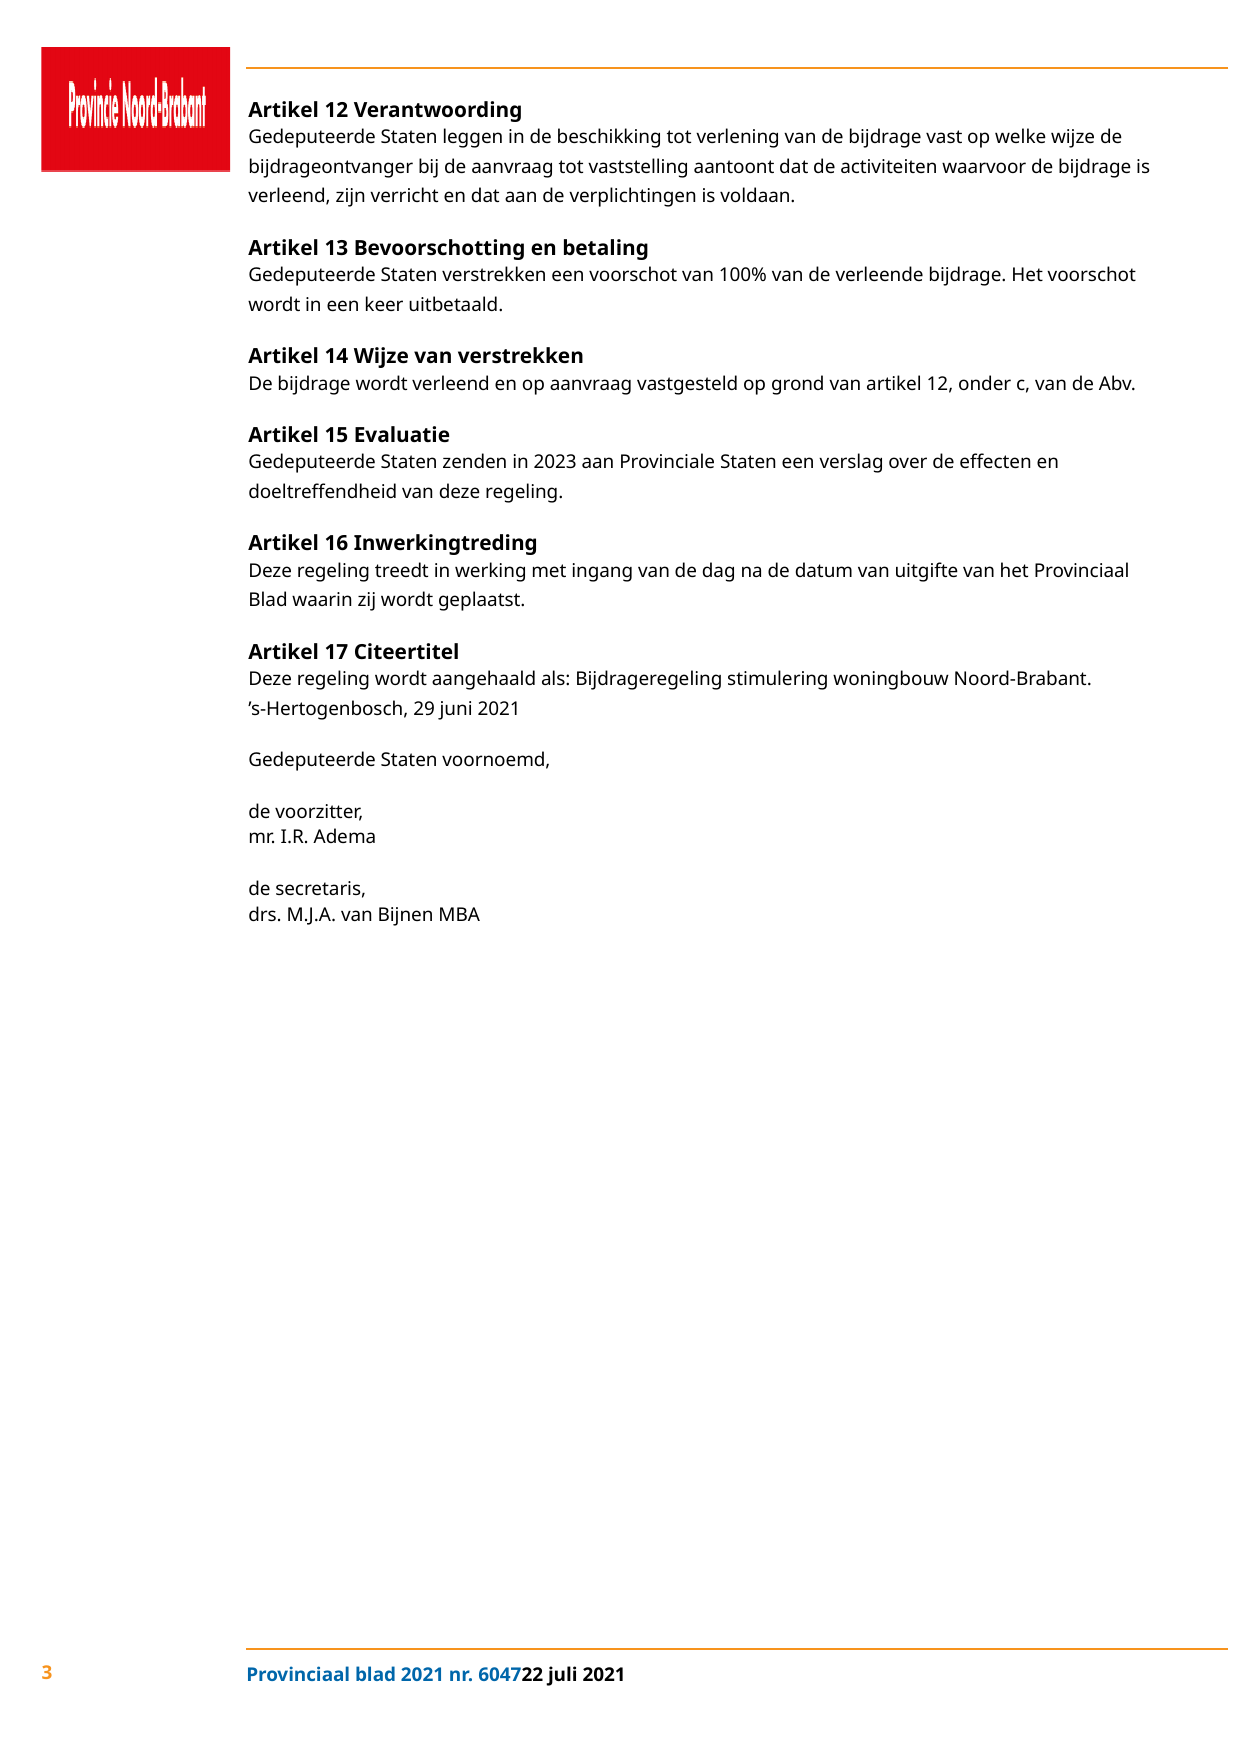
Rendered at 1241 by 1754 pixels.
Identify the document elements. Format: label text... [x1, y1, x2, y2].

text mr. I.R. Adema [248, 824, 1152, 849]
text Gedeputeerde Staten voornoemd, [248, 746, 1152, 772]
text Deze regeling wordt aangehaald als: Bijdrageregeling stimulering woningbouw Noord-Brabant. [248, 665, 1152, 691]
text Gedeputeerde Staten zenden in 2023 aan Provinciale Staten een verslag over de effecten en doeltreffendheid van deze regeling. [248, 448, 1152, 504]
text Deze regeling treedt in werking met ingang van de dag na de datum van uitgifte van het Provinciaal Blad waarin zij wordt geplaatst. [248, 557, 1152, 612]
text Artikel 14 Wijze van verstrekken [248, 341, 1152, 370]
text de secretaris, [248, 875, 1152, 901]
text de voorzitter, [248, 798, 1152, 824]
text Artikel 16 Inwerkingtreding [248, 528, 1152, 557]
text Artikel 15 Evaluatie [248, 420, 1152, 448]
text drs. M.J.A. van Bijnen MBA [248, 901, 1152, 927]
text Gedeputeerde Staten leggen in de beschikking tot verlening van de bijdrage vast op welke wijze de bijdrageontvanger bij de aanvraag tot vaststelling aantoont dat de activiteiten waarvoor de bijdrage is verleend, zijn verricht en dat aan de verplichtingen is voldaan. [248, 123, 1152, 208]
text Artikel 12 Verantwoording [248, 95, 1152, 123]
text De bijdrage wordt verleend en op aanvraag vastgesteld op grond van artikel 12, onder c, van de Abv. [248, 370, 1152, 395]
picture [41, 47, 231, 172]
text Artikel 17 Citeertitel [248, 637, 1152, 665]
text Artikel 13 Bevoorschotting en betaling [248, 233, 1152, 261]
text Gedeputeerde Staten verstrekken een voorschot van 100% van de verleende bijdrage. Het voorschot wordt in een keer uitbetaald. [248, 261, 1152, 317]
text ’s-Hertogenbosch, 29 juni 2021 [248, 695, 1152, 721]
